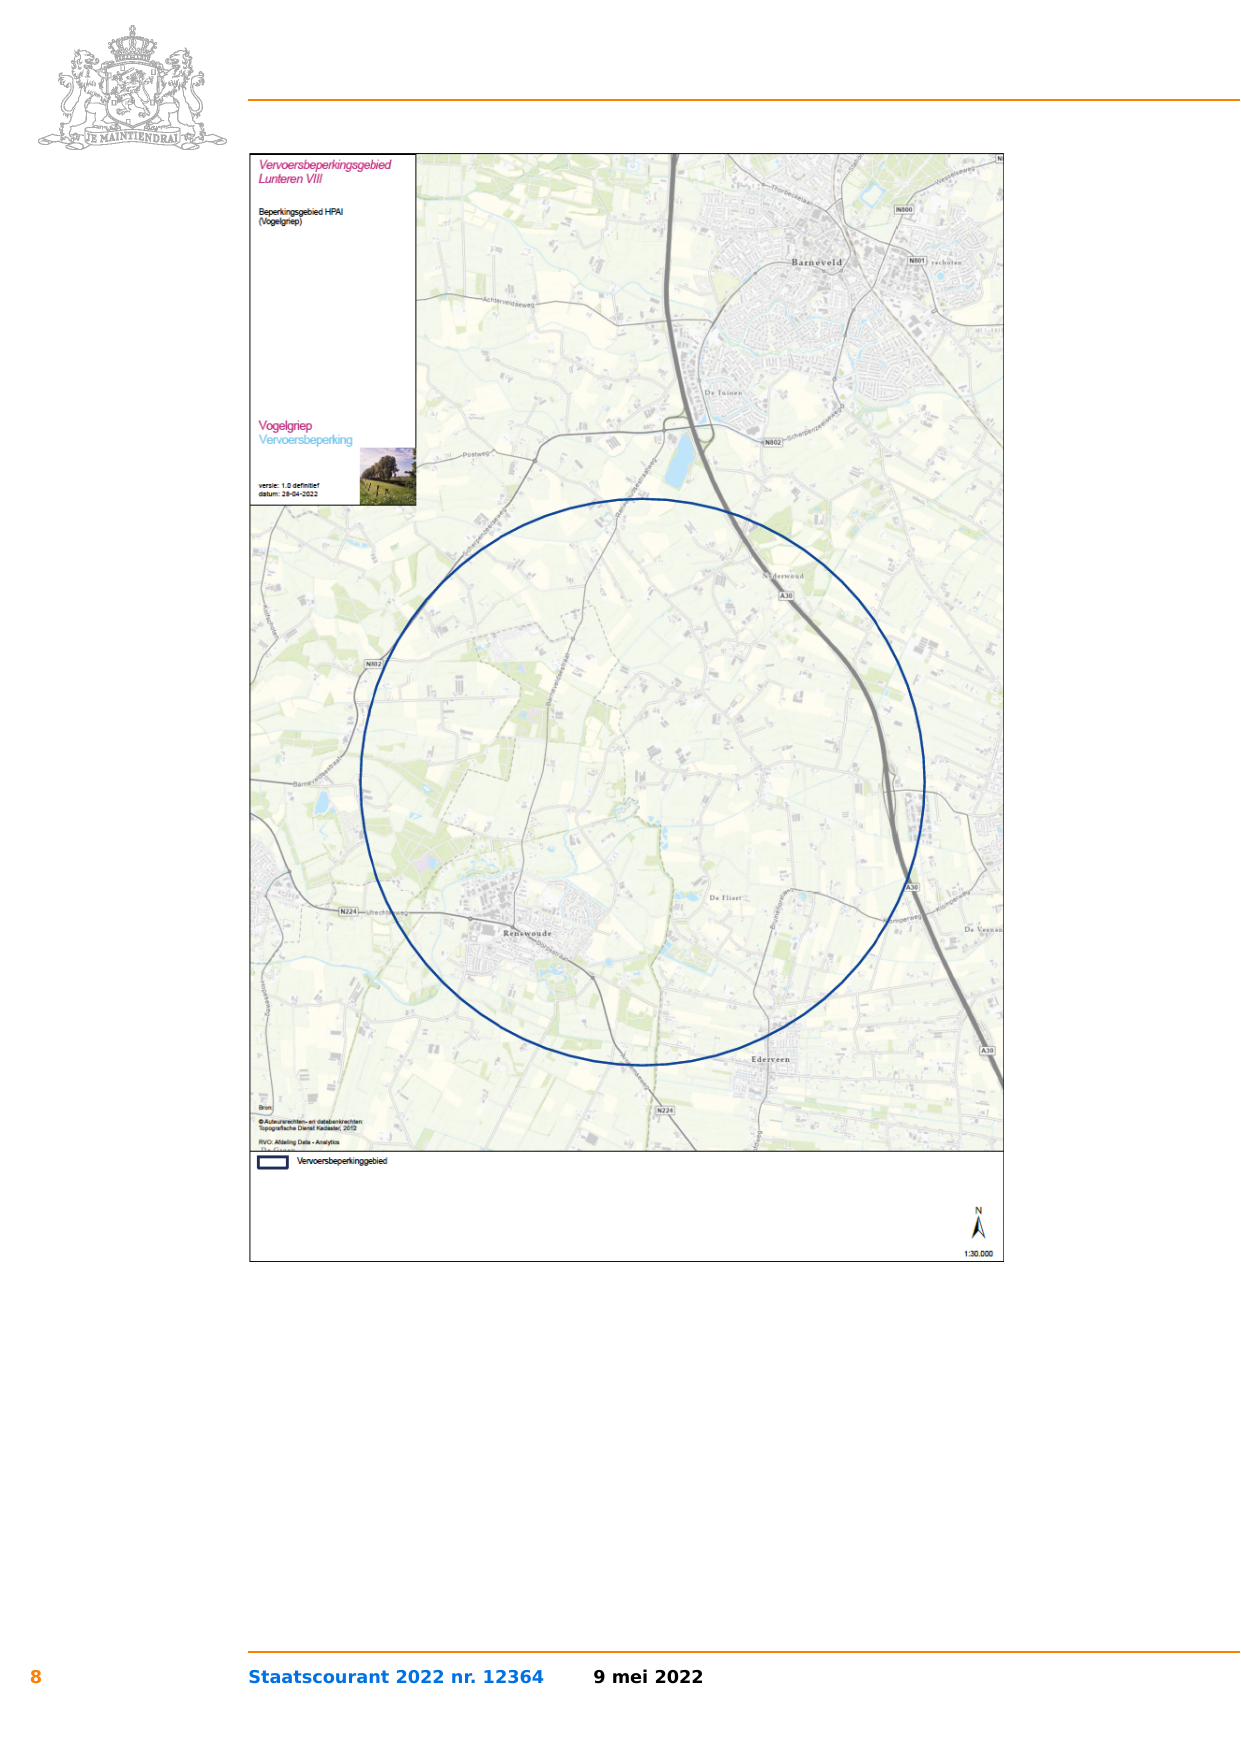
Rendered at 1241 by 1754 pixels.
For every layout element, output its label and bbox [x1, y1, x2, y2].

picture [248, 151, 1004, 1262]
picture [38, 25, 227, 150]
